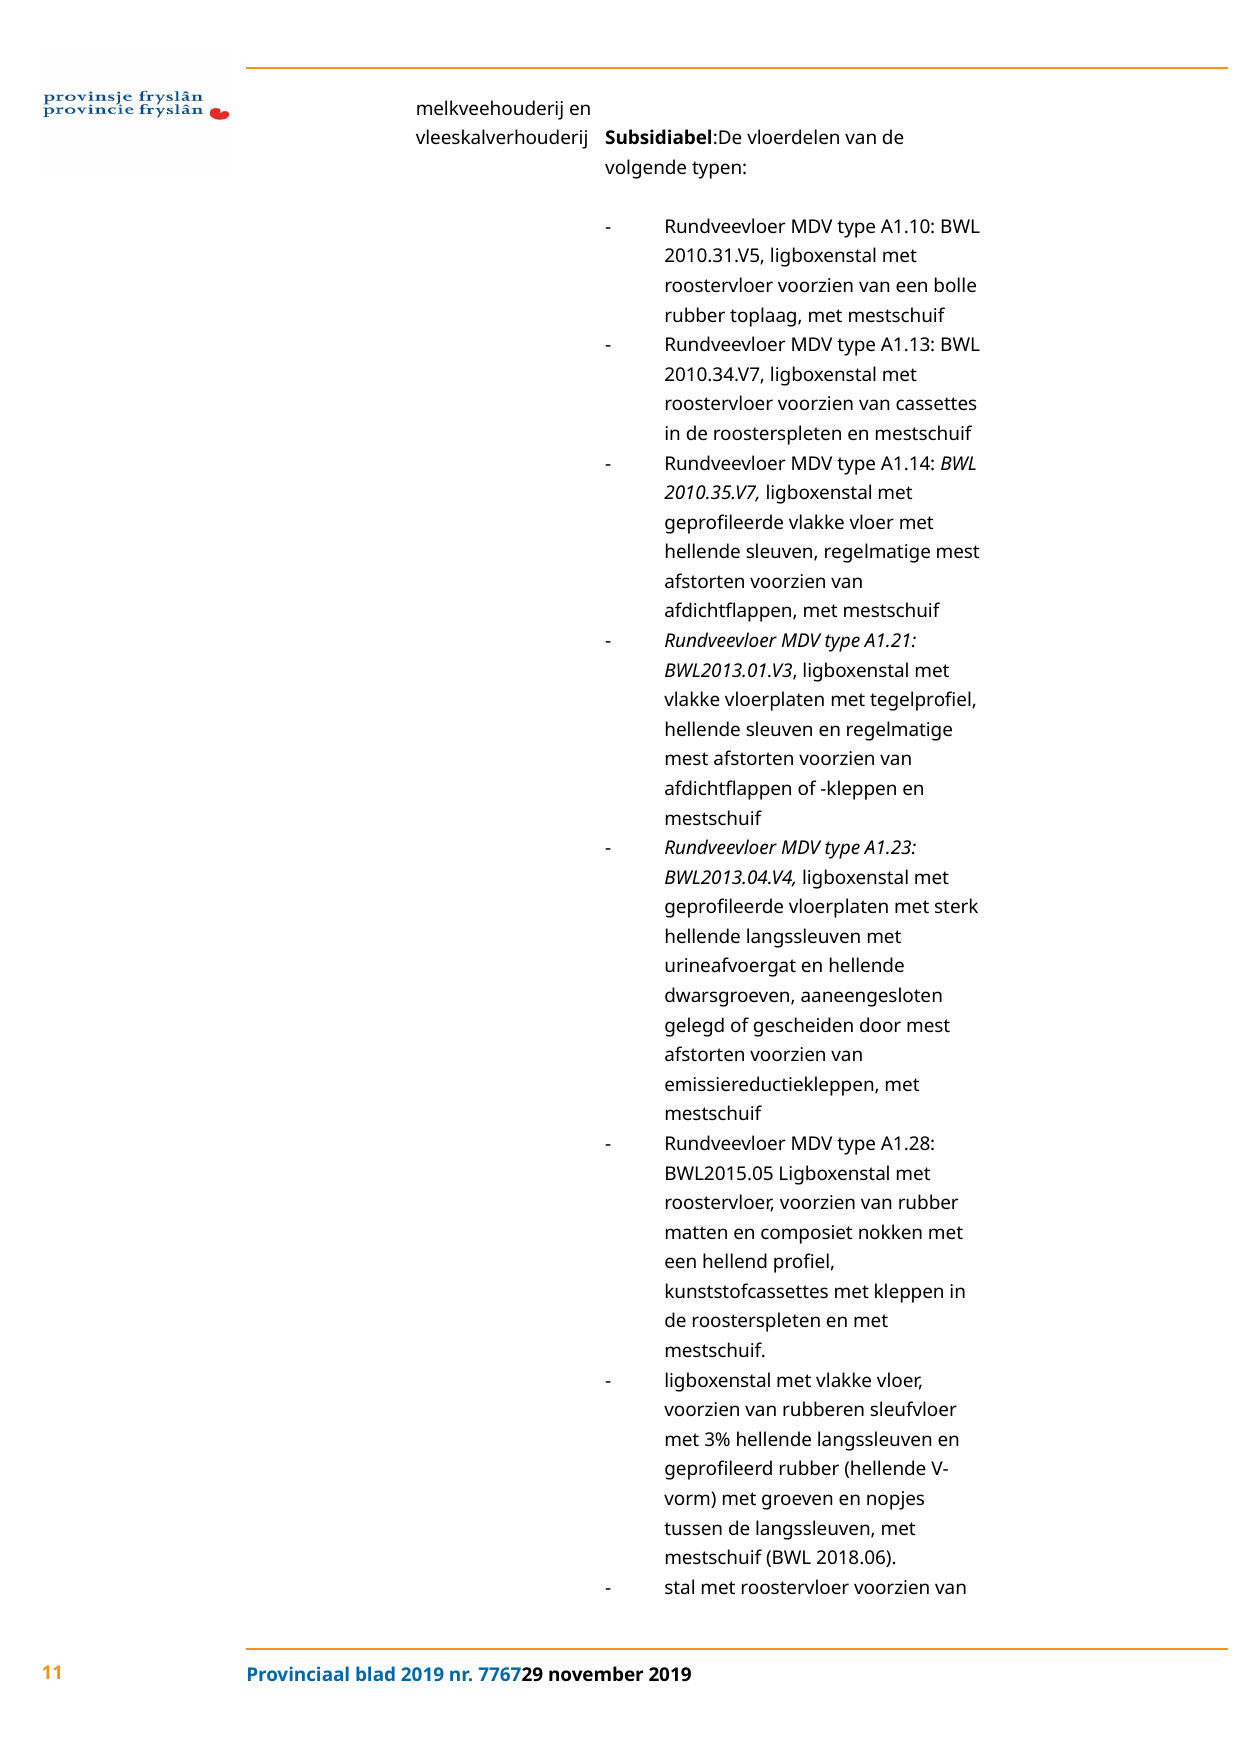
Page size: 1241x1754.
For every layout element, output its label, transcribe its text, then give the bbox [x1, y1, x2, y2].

table_cell melkveehouderij en vleeskalverhouderij [416, 95, 605, 1600]
table_cell [248, 95, 416, 1600]
table_cell Subsidiabel:De vloerdelen van de volgende typen: Rundveevloer MDV type A1.10: BWL 2010.31.V5, ligboxenstal met roostervloer voorzien van een bolle rubber toplaag, met mestschuif Rundveevloer MDV type A1.13: BWL 2010.34.V7, ligboxenstal met roostervloer voorzien van cassettes in de roosterspleten en mestschuif Rundveevloer MDV type A1.14: BWL 2010.35.V7, ligboxenstal met geprofileerde vlakke vloer met hellende sleuven, regelmatige mest afstorten voorzien van afdichtflappen, met mestschuif Rundveevloer MDV type A1.21: BWL2013.01.V3, ligboxenstal met vlakke vloerplaten met tegelprofiel, hellende sleuven en regelmatige mest afstorten voorzien van afdichtflappen of -kleppen en mestschuif Rundveevloer MDV type A1.23: BWL2013.04.V4, ligboxenstal met geprofileerde vloerplaten met sterk hellende langssleuven met urineafvoergat en hellende dwarsgroeven, aaneengesloten gelegd of gescheiden door mest afstorten voorzien van emissiereductiekleppen, met mestschuif Rundveevloer MDV type A1.28: BWL2015.05 Ligboxenstal met roostervloer, voorzien van rubber matten en composiet nokken met een hellend profiel, kunststofcassettes met kleppen in de roosterspleten en met mestschuif. ligboxenstal met vlakke vloer, voorzien van rubberen sleufvloer met 3% hellende langssleuven en geprofileerd rubber (hellende V-vorm) met groeven en nopjes tussen de langssleuven, met mestschuif (BWL 2018.06). stal met roostervloer voorzien van [605, 95, 984, 1600]
table_cell [984, 95, 1152, 1600]
picture [41, 47, 231, 172]
